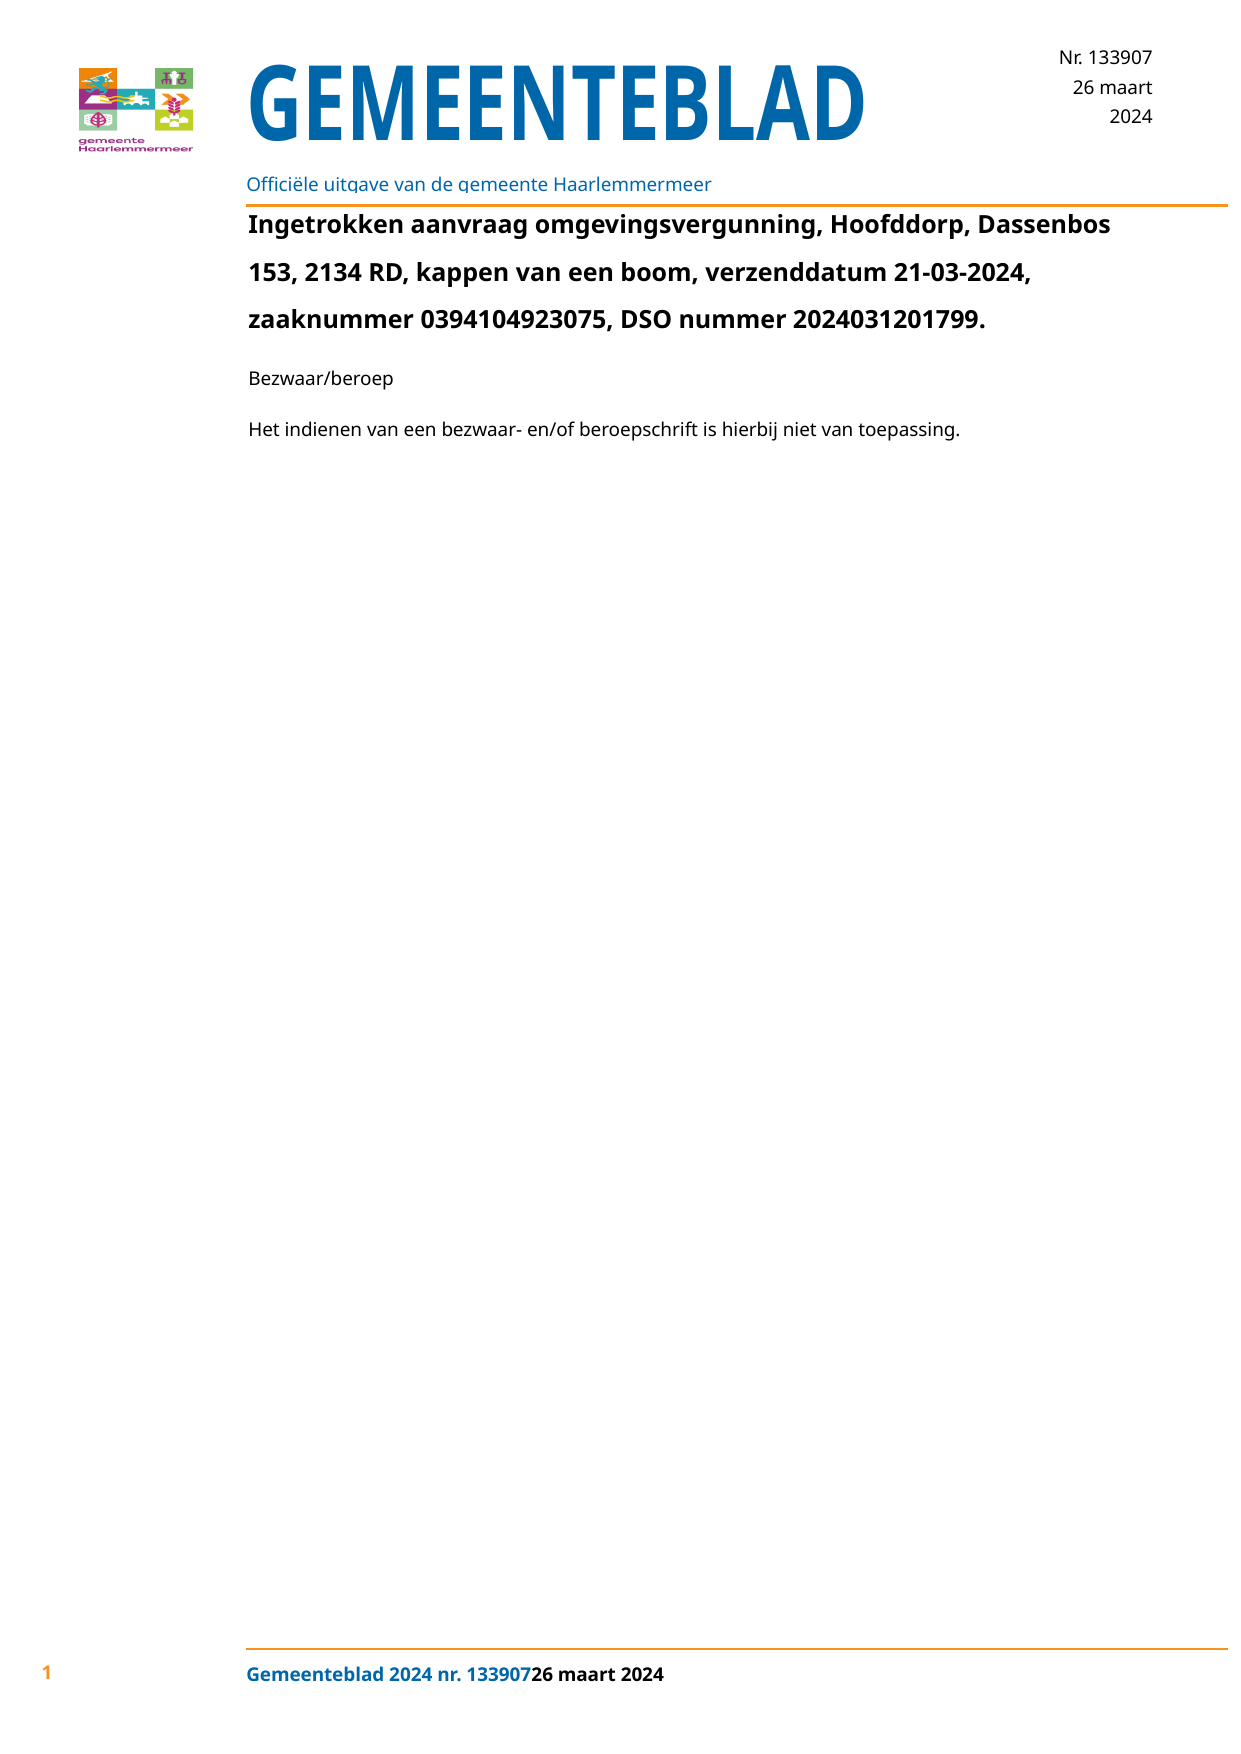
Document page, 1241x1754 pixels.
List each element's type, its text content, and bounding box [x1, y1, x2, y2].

picture [41, 47, 231, 172]
text Ingetrokken aanvraag omgevingsvergunning, Hoofddorp, Dassenbos 153, 2134 RD, kappen van een boom, verzenddatum 21-03-2024, zaaknummer 0394104923075, DSO nummer 2024031201799. [248, 207, 1152, 336]
text Bezwaar/beroep [248, 366, 1152, 391]
text Het indienen van een bezwaar- en/of beroepschrift is hierbij niet van toepassing. [248, 416, 1152, 442]
